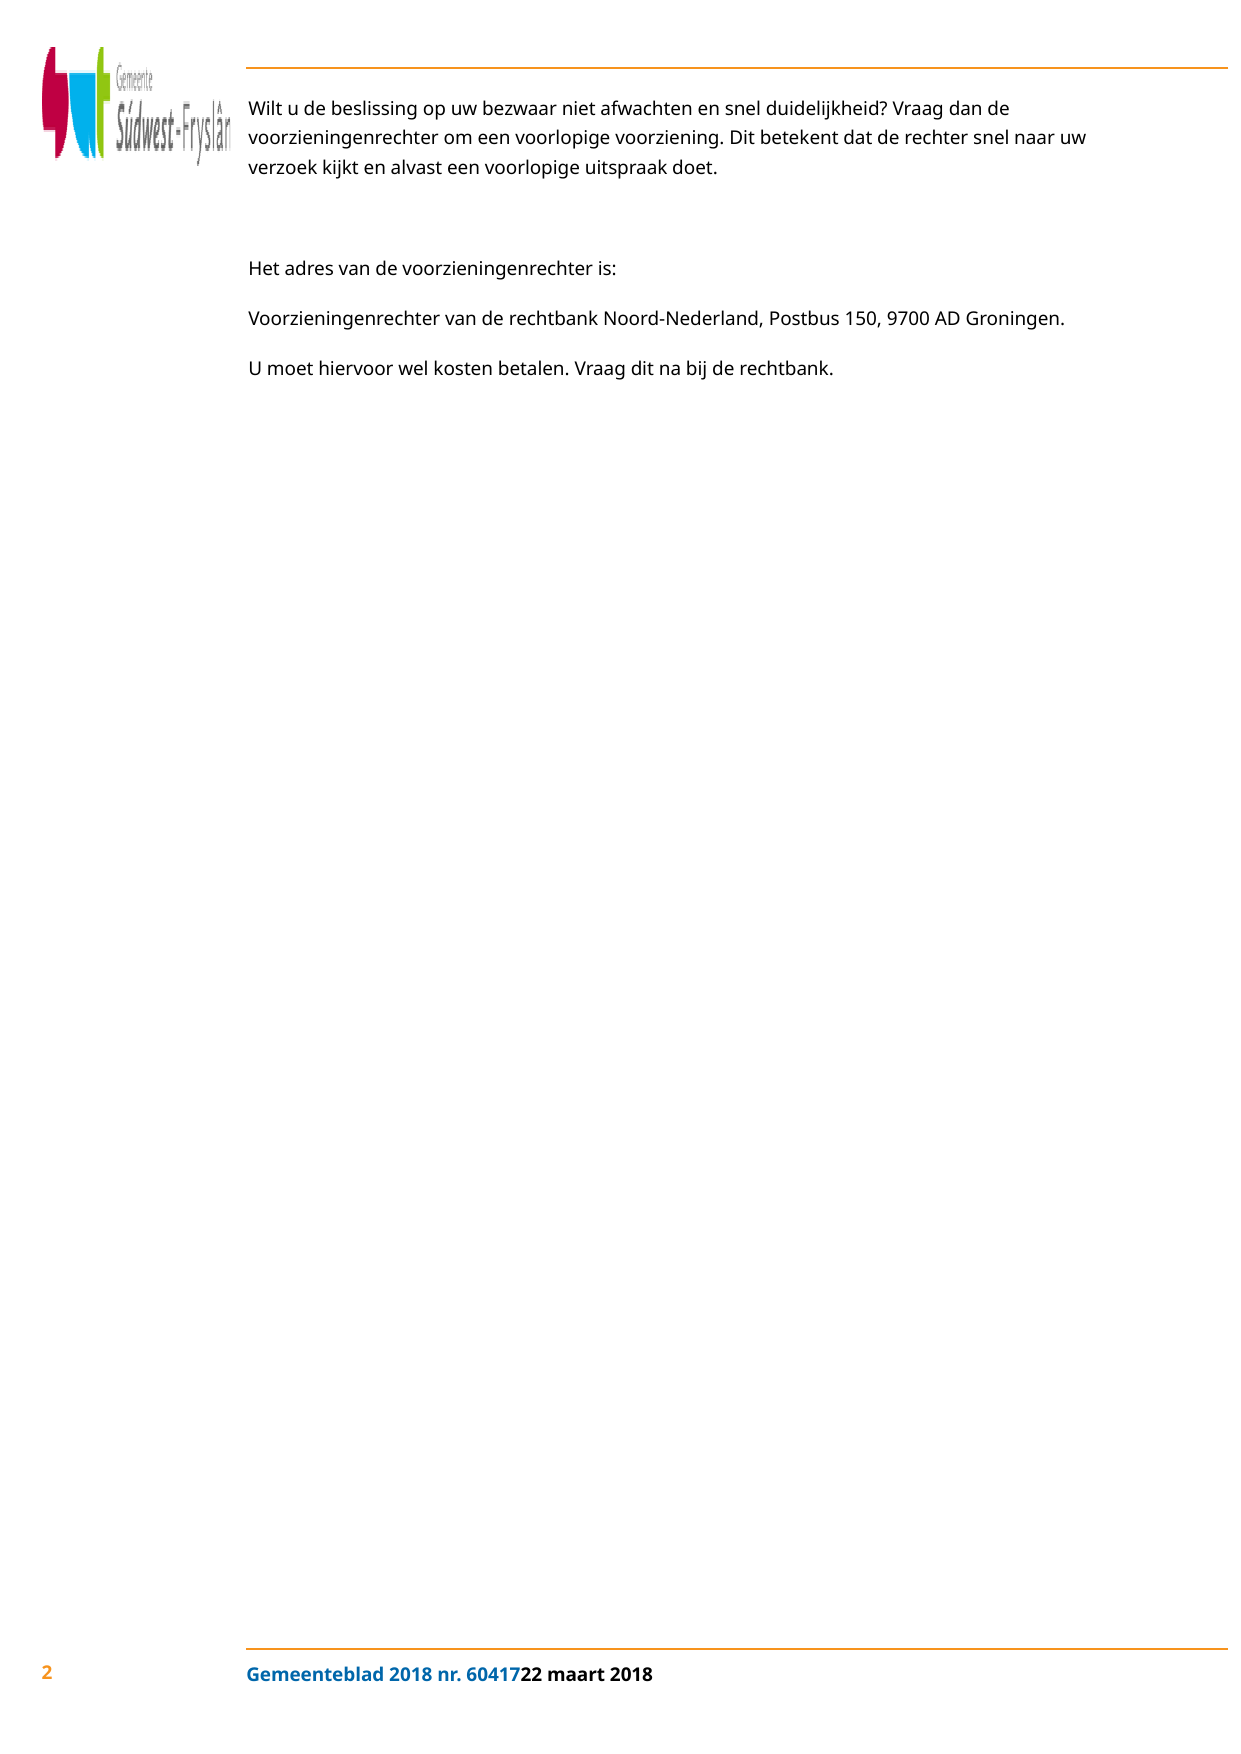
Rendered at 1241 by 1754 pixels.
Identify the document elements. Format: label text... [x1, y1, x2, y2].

text Het adres van de voorzieningenrechter is: [248, 255, 1152, 281]
text Wilt u de beslissing op uw bezwaar niet afwachten en snel duidelijkheid? Vraag dan de voorzieningenrechter om een voorlopige voorziening. Dit betekent dat de rechter snel naar uw verzoek kijkt en alvast een voorlopige uitspraak doet. [248, 95, 1152, 180]
text Voorzieningenrechter van de rechtbank Noord-Nederland, Postbus 150, 9700 AD Groningen. [248, 305, 1152, 331]
picture [41, 47, 231, 172]
text U moet hiervoor wel kosten betalen. Vraag dit na bij de rechtbank. [248, 356, 1152, 381]
